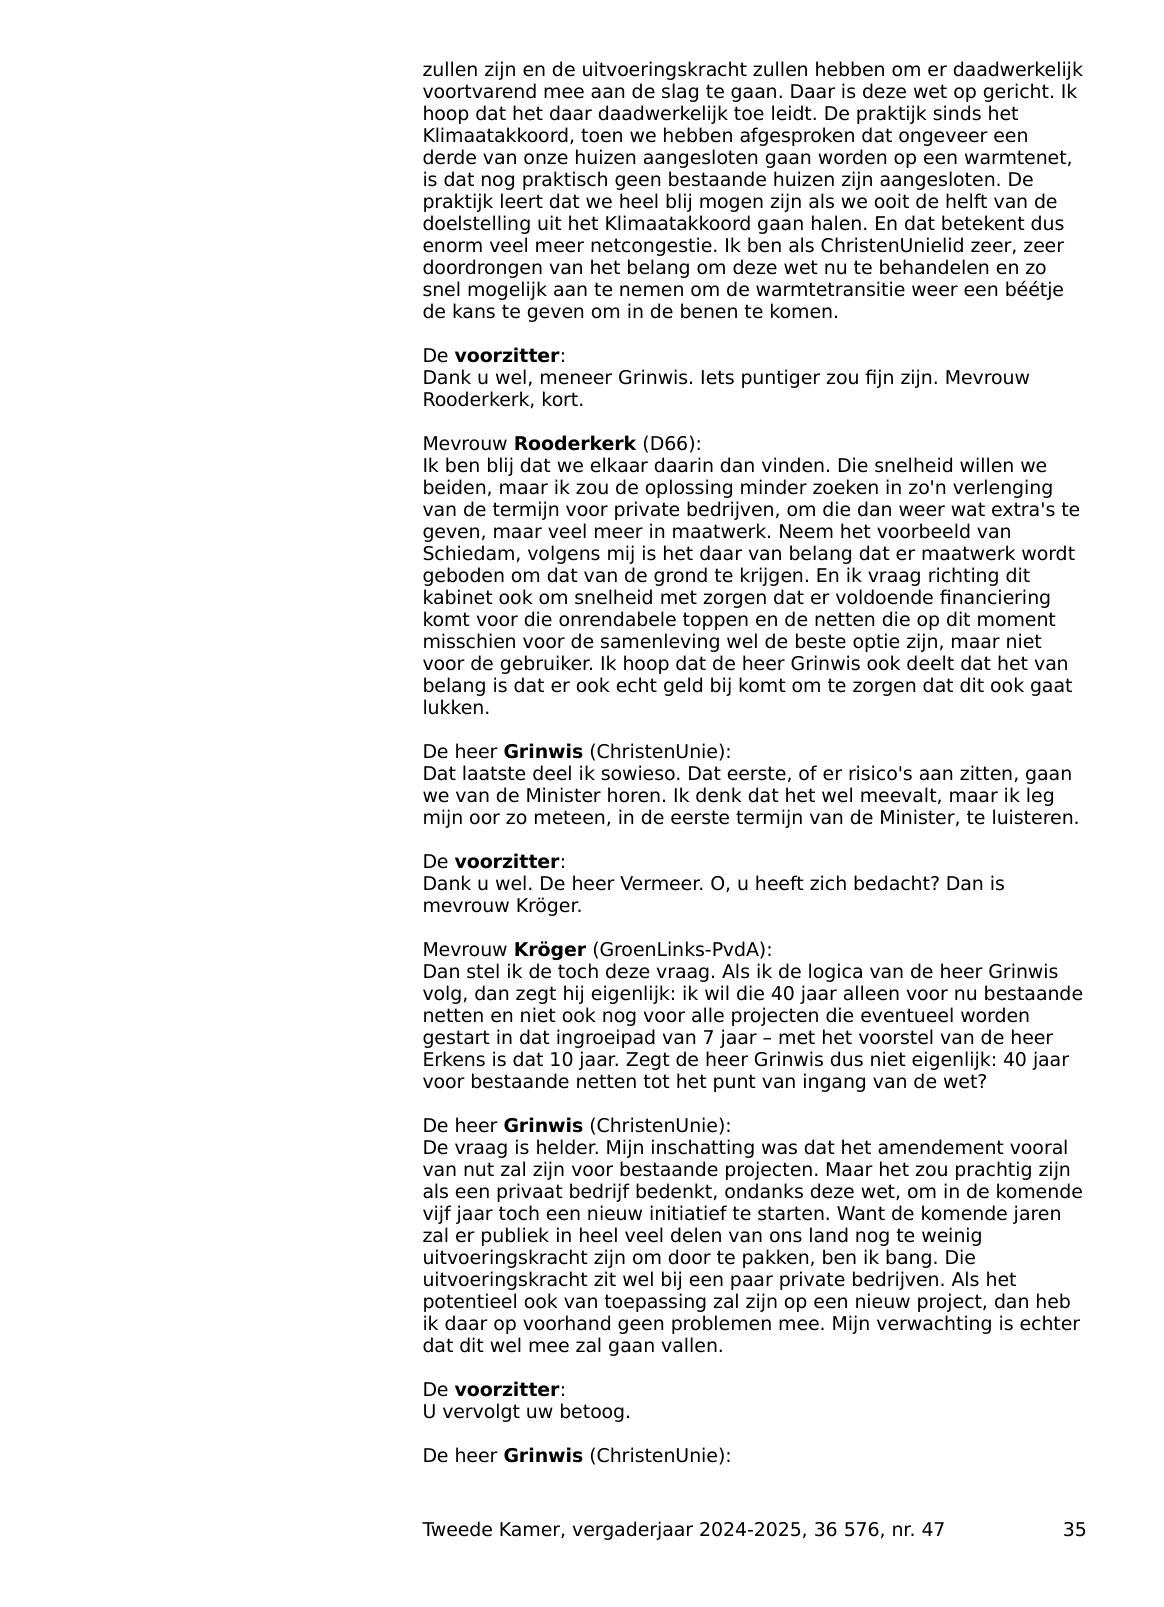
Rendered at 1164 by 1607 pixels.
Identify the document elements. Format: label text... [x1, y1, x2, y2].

text Dat laatste deel ik sowieso. Dat eerste, of er risico's aan zitten, gaan we van de Minister horen. Ik denk dat het wel meevalt, maar ik leg mijn oor zo meteen, in de eerste termijn van de Minister, te luisteren. [422, 763, 1087, 829]
text De voorzitter: [422, 345, 1087, 367]
text De voorzitter: [422, 1379, 1087, 1401]
text Dank u wel. De heer Vermeer. O, u heeft zich bedacht? Dan is mevrouw Kröger. [422, 873, 1087, 917]
text De heer Grinwis (ChristenUnie): [422, 1445, 1087, 1467]
text De heer Grinwis (ChristenUnie): [422, 741, 1087, 763]
text U vervolgt uw betoog. [422, 1401, 1087, 1423]
text De voorzitter: [422, 851, 1087, 873]
text De heer Grinwis (ChristenUnie): [422, 1115, 1087, 1137]
text Ik ben blij dat we elkaar daarin dan vinden. Die snelheid willen we beiden, maar ik zou de oplossing minder zoeken in zo'n verlenging van de termijn voor private bedrijven, om die dan weer wat extra's te geven, maar veel meer in maatwerk. Neem het voorbeeld van Schiedam, volgens mij is het daar van belang dat er maatwerk wordt geboden om dat van de grond te krijgen. En ik vraag richting dit kabinet ook om snelheid met zorgen dat er voldoende financiering komt voor die onrendabele toppen en de netten die op dit moment misschien voor de samenleving wel de beste optie zijn, maar niet voor de gebruiker. Ik hoop dat de heer Grinwis ook deelt dat het van belang is dat er ook echt geld bij komt om te zorgen dat dit ook gaat lukken. [422, 455, 1087, 719]
text De vraag is helder. Mijn inschatting was dat het amendement vooral van nut zal zijn voor bestaande projecten. Maar het zou prachtig zijn als een privaat bedrijf bedenkt, ondanks deze wet, om in de komende vijf jaar toch een nieuw initiatief te starten. Want de komende jaren zal er publiek in heel veel delen van ons land nog te weinig uitvoeringskracht zijn om door te pakken, ben ik bang. Die uitvoeringskracht zit wel bij een paar private bedrijven. Als het potentieel ook van toepassing zal zijn op een nieuw project, dan heb ik daar op voorhand geen problemen mee. Mijn verwachting is echter dat dit wel mee zal gaan vallen. [422, 1137, 1087, 1357]
text Mevrouw Kröger (GroenLinks-PvdA): [422, 939, 1087, 961]
text zullen zijn en de uitvoeringskracht zullen hebben om er daadwerkelijk voortvarend mee aan de slag te gaan. Daar is deze wet op gericht. Ik hoop dat het daar daadwerkelijk toe leidt. De praktijk sinds het Klimaatakkoord, toen we hebben afgesproken dat ongeveer een derde van onze huizen aangesloten gaan worden op een warmtenet, is dat nog praktisch geen bestaande huizen zijn aangesloten. De praktijk leert dat we heel blij mogen zijn als we ooit de helft van de doelstelling uit het Klimaatakkoord gaan halen. En dat betekent dus enorm veel meer netcongestie. Ik ben als ChristenUnielid zeer, zeer doordrongen van het belang om deze wet nu te behandelen en zo snel mogelijk aan te nemen om de warmtetransitie weer een béétje de kans te geven om in de benen te komen. [422, 59, 1087, 323]
text Dank u wel, meneer Grinwis. Iets puntiger zou fijn zijn. Mevrouw Rooderkerk, kort. [422, 367, 1087, 411]
text Dan stel ik de toch deze vraag. Als ik de logica van de heer Grinwis volg, dan zegt hij eigenlijk: ik wil die 40 jaar alleen voor nu bestaande netten en niet ook nog voor alle projecten die eventueel worden gestart in dat ingroeipad van 7 jaar – met het voorstel van de heer Erkens is dat 10 jaar. Zegt de heer Grinwis dus niet eigenlijk: 40 jaar voor bestaande netten tot het punt van ingang van de wet? [422, 961, 1087, 1093]
text Mevrouw Rooderkerk (D66): [422, 433, 1087, 455]
